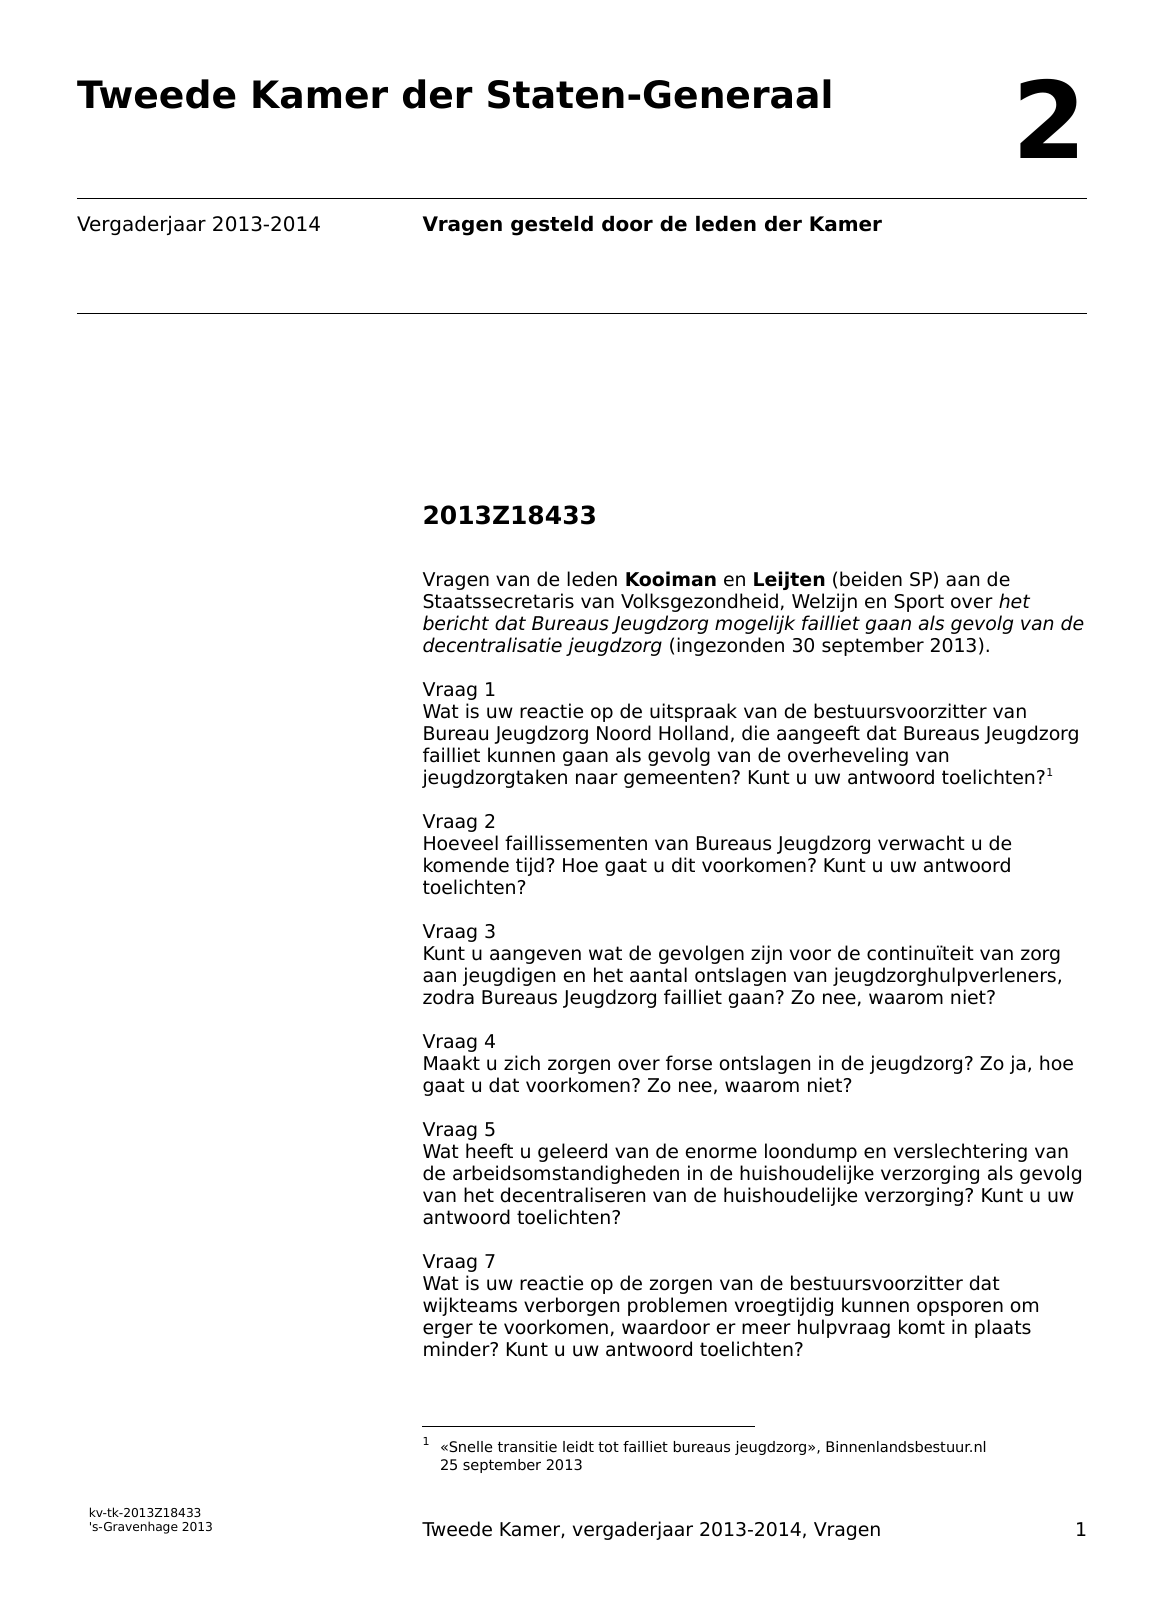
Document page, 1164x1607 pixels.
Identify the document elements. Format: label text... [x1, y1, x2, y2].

text Vraag 3 [422, 921, 1087, 943]
text Wat is uw reactie op de zorgen van de bestuursvoorzitter dat wijkteams verborgen problemen vroegtijdig kunnen opsporen om erger te voorkomen, waardoor er meer hulpvraag komt in plaats minder? Kunt u uw antwoord toelichten? [422, 1273, 1087, 1361]
text 's-Gravenhage 2013 [88, 1520, 323, 1534]
text Maakt u zich zorgen over forse ontslagen in de jeugdzorg? Zo ja, hoe gaat u dat voorkomen? Zo nee, waarom niet? [422, 1053, 1087, 1097]
table_cell Vragen gesteld door de leden der Kamer [422, 199, 1087, 313]
text Vragen van de leden Kooiman en Leijten (beiden SP) aan de Staatssecretaris van Volksgezondheid, Welzijn en Sport over het bericht dat Bureaus Jeugdzorg mogelijk failliet gaan als gevolg van de decentralisatie jeugdzorg (ingezonden 30 september 2013). [422, 569, 1087, 657]
table_header 2 [886, 59, 1087, 198]
text Vraag 2 [422, 811, 1087, 833]
text Vraag 4 [422, 1031, 1087, 1053]
text Wat is uw reactie op de uitspraak van de bestuursvoorzitter van Bureau Jeugdzorg Noord Holland, die aangeeft dat Bureaus Jeugdzorg failliet kunnen gaan als gevolg van de overheveling van jeugdzorgtaken naar gemeenten? Kunt u uw antwoord toelichten? [422, 701, 1087, 789]
text Wat heeft u geleerd van de enorme loondump en verslechtering van de arbeidsomstandigheden in de huishoudelijke verzorging als gevolg van het decentraliseren van de huishoudelijke verzorging? Kunt u uw antwoord toelichten? [422, 1141, 1087, 1229]
text «Snelle transitie leidt tot failliet bureaus jeugdzorg», Binnenlandsbestuur.nl 25 september 2013 [422, 1435, 1087, 1474]
text Vraag 7 [422, 1251, 1087, 1273]
text 2013Z18433 [422, 501, 1087, 531]
text kv-tk-2013Z18433 [88, 1506, 323, 1520]
text Vraag 1 [422, 679, 1087, 701]
text Vraag 5 [422, 1119, 1087, 1141]
table_cell Vergaderjaar 2013-2014 [77, 199, 422, 313]
text Hoeveel faillissementen van Bureaus Jeugdzorg verwacht u de komende tijd? Hoe gaat u dit voorkomen? Kunt u uw antwoord toelichten? [422, 833, 1087, 899]
text Kunt u aangeven wat de gevolgen zijn voor de continuïteit van zorg aan jeugdigen en het aantal ontslagen van jeugdzorghulpverleners, zodra Bureaus Jeugdzorg failliet gaan? Zo nee, waarom niet? [422, 943, 1087, 1009]
table_header Tweede Kamer der Staten-Generaal [77, 59, 886, 198]
